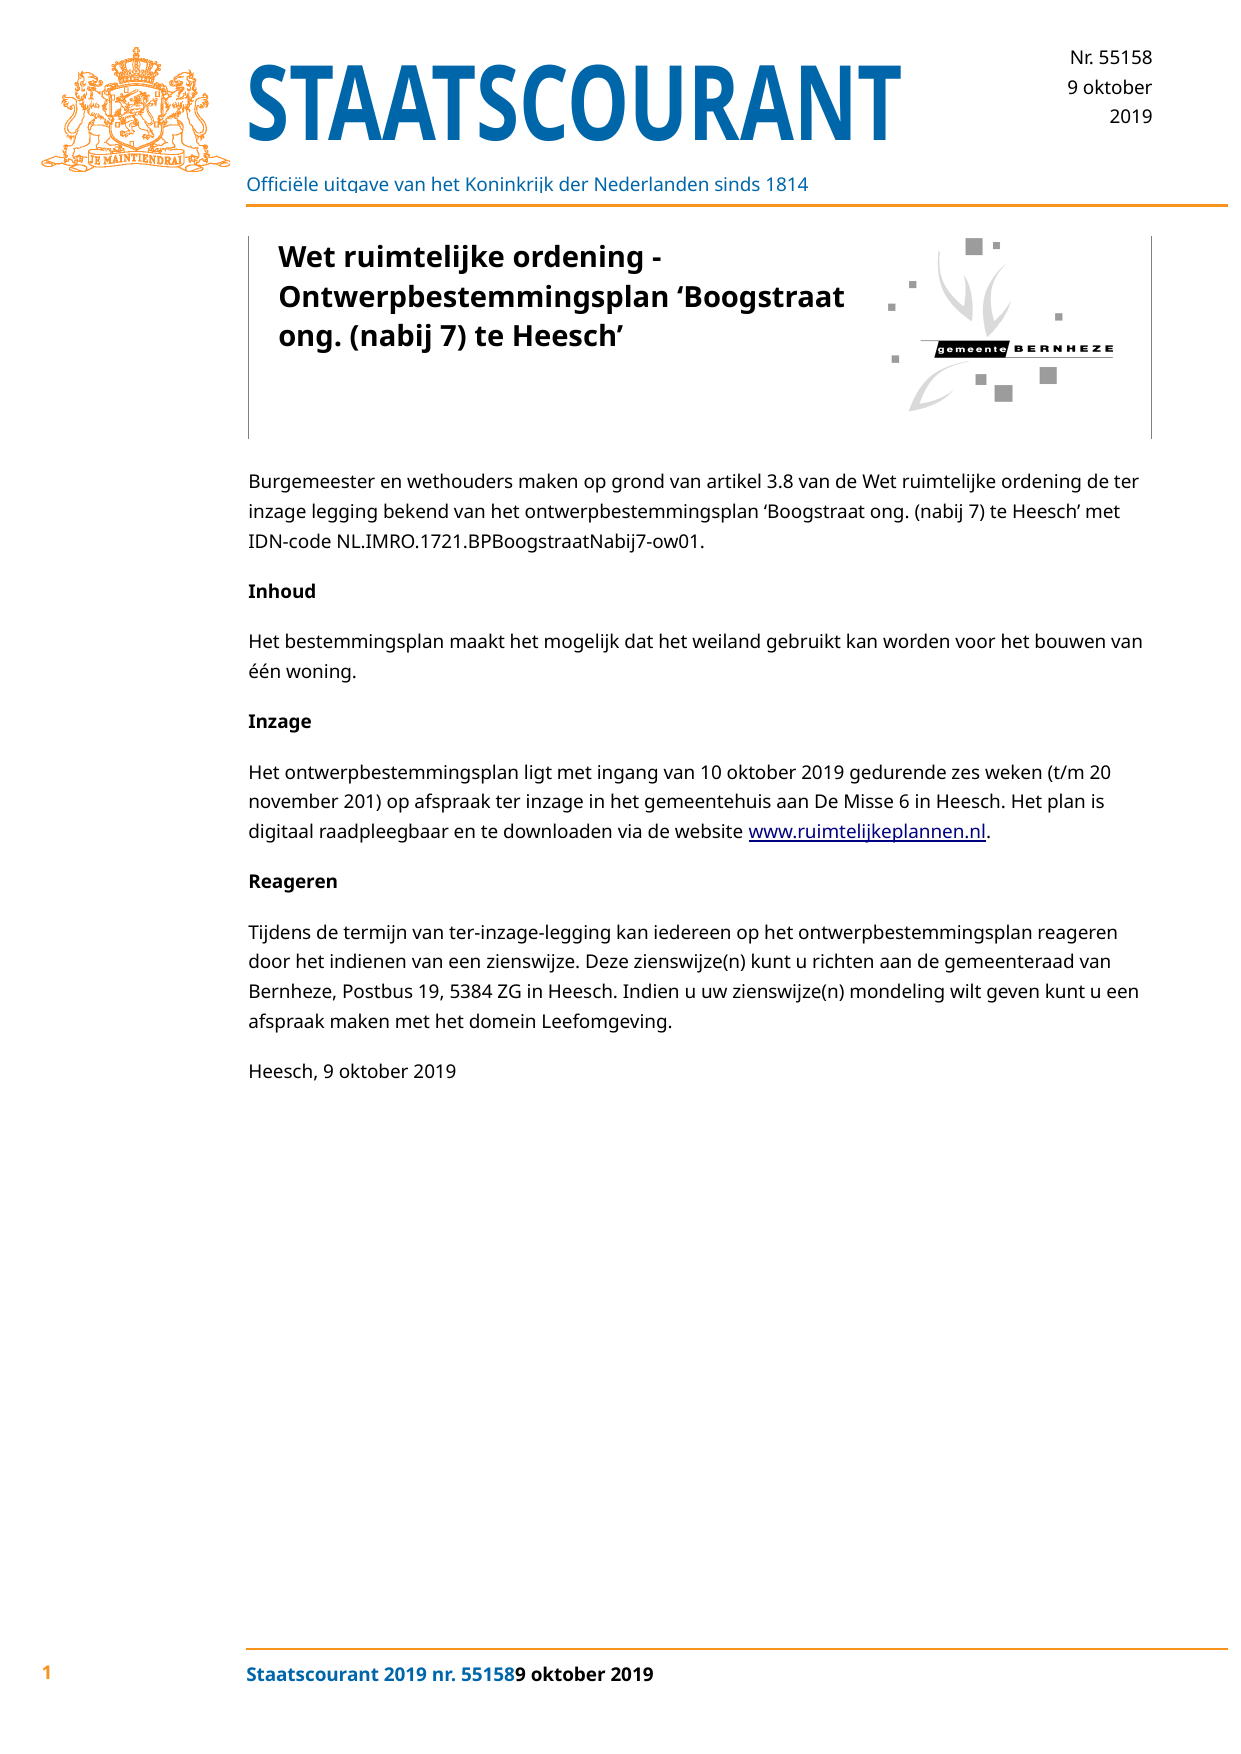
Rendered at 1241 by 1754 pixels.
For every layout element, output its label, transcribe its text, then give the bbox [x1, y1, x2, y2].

picture [41, 47, 231, 172]
text Het bestemmingsplan maakt het mogelijk dat het weiland gebruikt kan worden voor het bouwen van één woning. [248, 629, 1152, 684]
text Inhoud [248, 578, 1152, 604]
text Het ontwerpbestemmingsplan ligt met ingang van 10 oktober 2019 gedurende zes weken (t/m 20 november 201) op afspraak ter inzage in het gemeentehuis aan De Misse 6 in Heesch. Het plan is digitaal raadpleegbaar en te downloaden via de website www.ruimtelijkeplannen.nl. [248, 759, 1152, 844]
text Burgemeester en wethouders maken op grond van artikel 3.8 van de Wet ruimtelijke ordening de ter inzage legging bekend van het ontwerpbestemmingsplan ‘Boogstraat ong. (nabij 7) te Heesch’ met IDN-code NL.IMRO.1721.BPBoogstraatNabij7-ow01. [248, 469, 1152, 553]
text Reageren [248, 869, 1152, 894]
table_header [850, 414, 1151, 439]
picture [886, 236, 1115, 414]
table_header Wet ruimtelijke ordening - Ontwerpbestemmingsplan ‘Boogstraat ong. (nabij 7) te Heesch’ [249, 236, 850, 439]
text Heesch, 9 oktober 2019 [248, 1058, 1152, 1084]
text Inzage [248, 709, 1152, 734]
text Tijdens de termijn van ter-inzage-legging kan iedereen op het ontwerpbestemmingsplan reageren door het indienen van een zienswijze. Deze zienswijze(n) kunt u richten aan de gemeenteraad van Bernheze, Postbus 19, 5384 ZG in Heesch. Indien u uw zienswijze(n) mondeling wilt geven kunt u een afspraak maken met het domein Leefomgeving. [248, 919, 1152, 1033]
table_header [850, 236, 886, 413]
table_header [1115, 236, 1151, 413]
